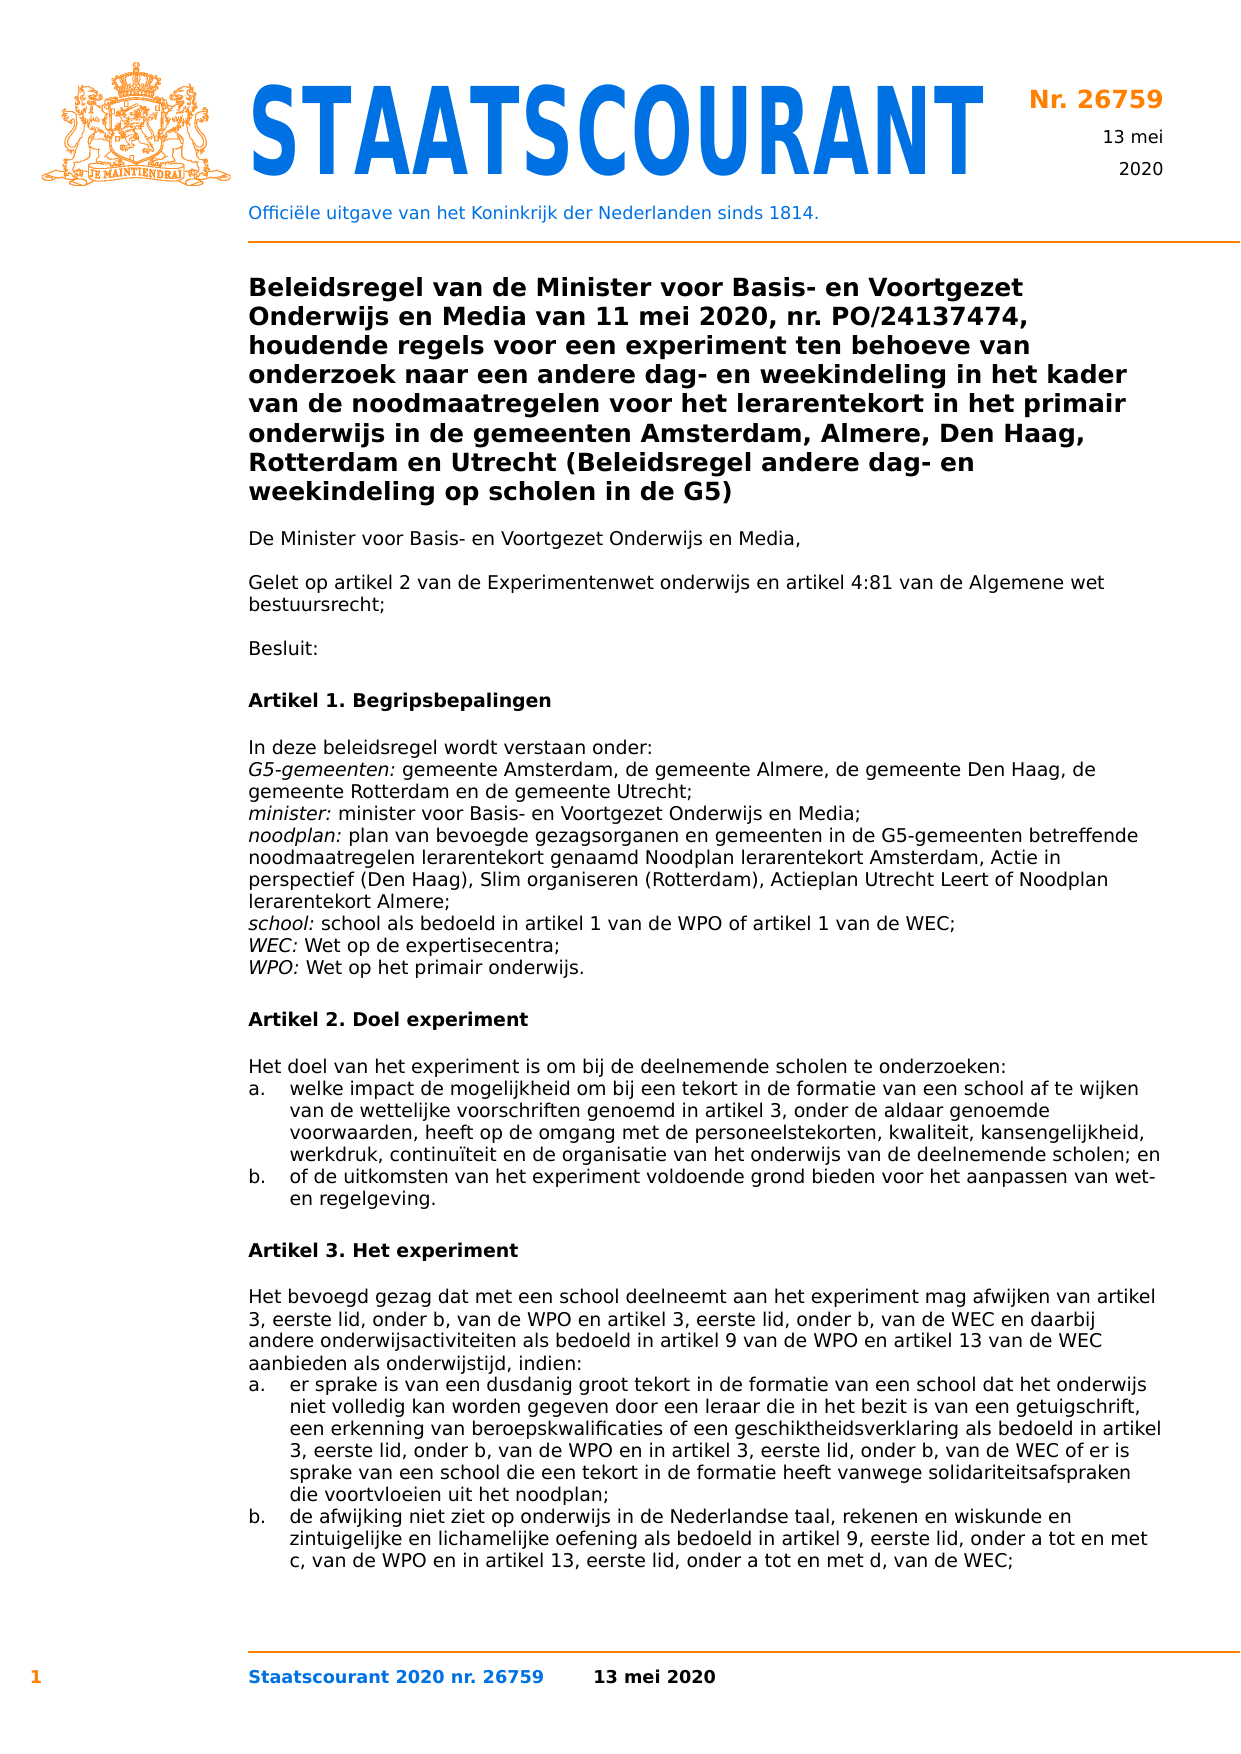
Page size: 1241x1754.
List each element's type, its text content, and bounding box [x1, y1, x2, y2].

text WPO: Wet op het primair onderwijs. [248, 957, 1163, 979]
subtitle Beleidsregel van de Minister voor Basis- en Voortgezet Onderwijs en Media van 11 mei 2020, nr. PO/24137474, houdende regels voor een experiment ten behoeve van onderzoek naar een andere dag- en weekindeling in het kader van de noodmaatregelen voor het lerarentekort in het primair onderwijs in de gemeenten Amsterdam, Almere, Den Haag, Rotterdam en Utrecht (Beleidsregel andere dag- en weekindeling op scholen in de G5) [248, 273, 1163, 506]
text minister: minister voor Basis- en Voortgezet Onderwijs en Media; [248, 803, 1163, 825]
text Het doel van het experiment is om bij de deelnemende scholen te onderzoeken: [248, 1056, 1163, 1078]
text b. de afwijking niet ziet op onderwijs in de Nederlandse taal, rekenen en wiskunde en zintuigelijke en lichamelijke oefening als bedoeld in artikel 9, eerste lid, onder a tot en met c, van de WPO en in artikel 13, eerste lid, onder a tot en met d, van de WEC; [248, 1506, 1163, 1572]
text b. of de uitkomsten van het experiment voldoende grond bieden voor het aanpassen van wet- en regelgeving. [248, 1166, 1163, 1209]
text noodplan: plan van bevoegde gezagsorganen en gemeenten in de G5-gemeenten betreffende noodmaatregelen lerarentekort genaamd Noodplan lerarentekort Amsterdam, Actie in perspectief (Den Haag), Slim organiseren (Rotterdam), Actieplan Utrecht Leert of Noodplan lerarentekort Almere; [248, 825, 1163, 913]
text school: school als bedoeld in artikel 1 van de WPO of artikel 1 van de WEC; [248, 913, 1163, 935]
text G5-gemeenten: gemeente Amsterdam, de gemeente Almere, de gemeente Den Haag, de gemeente Rotterdam en de gemeente Utrecht; [248, 759, 1163, 803]
table_header Nr. 26759 [998, 62, 1240, 121]
table_header [25, 62, 248, 241]
picture [41, 62, 231, 186]
text Besluit: [248, 638, 1163, 660]
text a. welke impact de mogelijkheid om bij een tekort in de formatie van een school af te wijken van de wettelijke voorschriften genoemd in artikel 3, onder de aldaar genoemde voorwaarden, heeft op de omgang met de personeelstekorten, kwaliteit, kansengelijkheid, werkdruk, continuïteit en de organisatie van het onderwijs van de deelnemende scholen; en [248, 1078, 1163, 1166]
subtitle Artikel 1. Begripsbepalingen [248, 690, 1163, 712]
text WEC: Wet op de expertisecentra; [248, 935, 1163, 957]
text Gelet op artikel 2 van de Experimentenwet onderwijs en artikel 4:81 van de Algemene wet bestuursrecht; [248, 572, 1163, 616]
table_cell 13 mei [998, 121, 1240, 153]
text Het bevoegd gezag dat met een school deelneemt aan het experiment mag afwijken van artikel 3, eerste lid, onder b, van de WPO en artikel 3, eerste lid, onder b, van de WEC en daarbij andere onderwijsactiviteiten als bedoeld in artikel 9 van de WPO en artikel 13 van de WEC aanbieden als onderwijstijd, indien: [248, 1286, 1163, 1374]
table_cell Officiële uitgave van het Koninkrijk der Nederlanden sinds 1814. [248, 203, 1240, 241]
table_header STAATSCOURANT [248, 62, 998, 203]
text a. er sprake is van een dusdanig groot tekort in de formatie van een school dat het onderwijs niet volledig kan worden gegeven door een leraar die in het bezit is van een getuigschrift, een erkenning van beroepskwalificaties of een geschiktheidsverklaring als bedoeld in artikel 3, eerste lid, onder b, van de WPO en in artikel 3, eerste lid, onder b, van de WEC of er is sprake van een school die een tekort in de formatie heeft vanwege solidariteitsafspraken die voortvloeien uit het noodplan; [248, 1374, 1163, 1506]
text De Minister voor Basis- en Voortgezet Onderwijs en Media, [248, 528, 1163, 550]
text In deze beleidsregel wordt verstaan onder: [248, 737, 1163, 759]
subtitle Artikel 2. Doel experiment [248, 1009, 1163, 1031]
subtitle Artikel 3. Het experiment [248, 1239, 1163, 1261]
table_cell 2020 [998, 153, 1240, 203]
